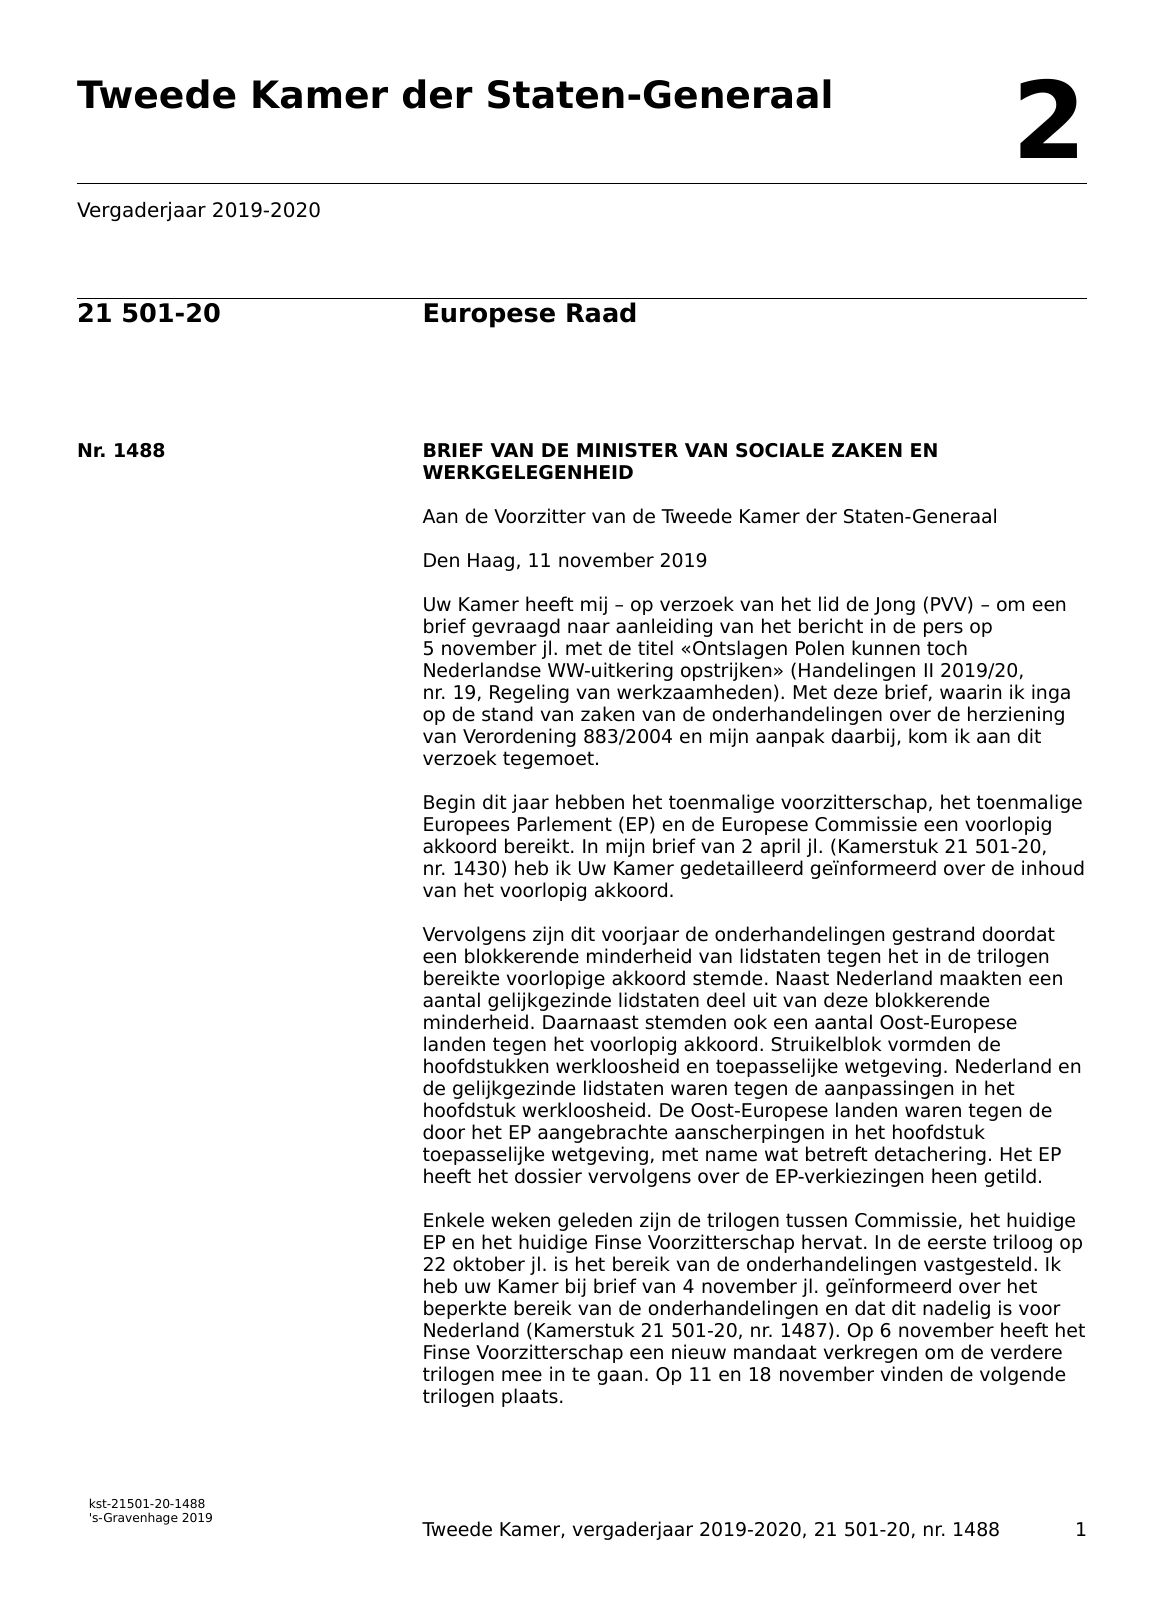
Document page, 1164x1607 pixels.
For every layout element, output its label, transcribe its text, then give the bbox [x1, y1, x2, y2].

table_header Tweede Kamer der Staten-Generaal [77, 59, 886, 183]
text Vervolgens zijn dit voorjaar de onderhandelingen gestrand doordat een blokkerende minderheid van lidstaten tegen het in de trilogen bereikte voorlopige akkoord stemde. Naast Nederland maakten een aantal gelijkgezinde lidstaten deel uit van deze blokkerende minderheid. Daarnaast stemden ook een aantal Oost-Europese landen tegen het voorlopig akkoord. Struikelblok vormden de hoofdstukken werkloosheid en toepasselijke wetgeving. Nederland en de gelijkgezinde lidstaten waren tegen de aanpassingen in het hoofdstuk werkloosheid. De Oost-Europese landen waren tegen de door het EP aangebrachte aanscherpingen in het hoofdstuk toepasselijke wetgeving, met name wat betreft detachering. Het EP heeft het dossier vervolgens over de EP-verkiezingen heen getild. [422, 924, 1087, 1188]
text 's-Gravenhage 2019 [88, 1511, 323, 1525]
table_header 2 [886, 59, 1087, 183]
text kst-21501-20-1488 [88, 1497, 323, 1511]
text Den Haag, 11 november 2019 [422, 550, 1087, 572]
text Uw Kamer heeft mij – op verzoek van het lid de Jong (PVV) – om een brief gevraagd naar aanleiding van het bericht in de pers op 5 november jl. met de titel «Ontslagen Polen kunnen toch Nederlandse WW-uitkering opstrijken» (Handelingen II 2019/20, nr. 19, Regeling van werkzaamheden). Met deze brief, waarin ik inga op de stand van zaken van de onderhandelingen over de herziening van Verordening 883/2004 en mijn aanpak daarbij, kom ik aan dit verzoek tegemoet. [422, 594, 1087, 770]
text Enkele weken geleden zijn de trilogen tussen Commissie, het huidige EP en het huidige Finse Voorzitterschap hervat. In de eerste triloog op 22 oktober jl. is het bereik van de onderhandelingen vastgesteld. Ik heb uw Kamer bij brief van 4 november jl. geïnformeerd over het beperkte bereik van de onderhandelingen en dat dit nadelig is voor Nederland (Kamerstuk 21 501-20, nr. 1487). Op 6 november heeft het Finse Voorzitterschap een nieuw mandaat verkregen om de verdere trilogen mee in te gaan. Op 11 en 18 november vinden de volgende trilogen plaats. [422, 1210, 1087, 1408]
text Aan de Voorzitter van de Tweede Kamer der Staten-Generaal [422, 506, 1087, 528]
table_cell Vergaderjaar 2019-2020 [77, 184, 1087, 298]
text Begin dit jaar hebben het toenmalige voorzitterschap, het toenmalige Europees Parlement (EP) en de Europese Commissie een voorlopig akkoord bereikt. In mijn brief van 2 april jl. (Kamerstuk 21 501-20, nr. 1430) heb ik Uw Kamer gedetailleerd geïnformeerd over de inhoud van het voorlopig akkoord. [422, 792, 1087, 902]
subtitle 21 501-20 Europese Raad [77, 299, 1087, 329]
subtitle Nr. 1488 BRIEF VAN DE MINISTER VAN SOCIALE ZAKEN EN WERKGELEGENHEID [77, 440, 1087, 484]
